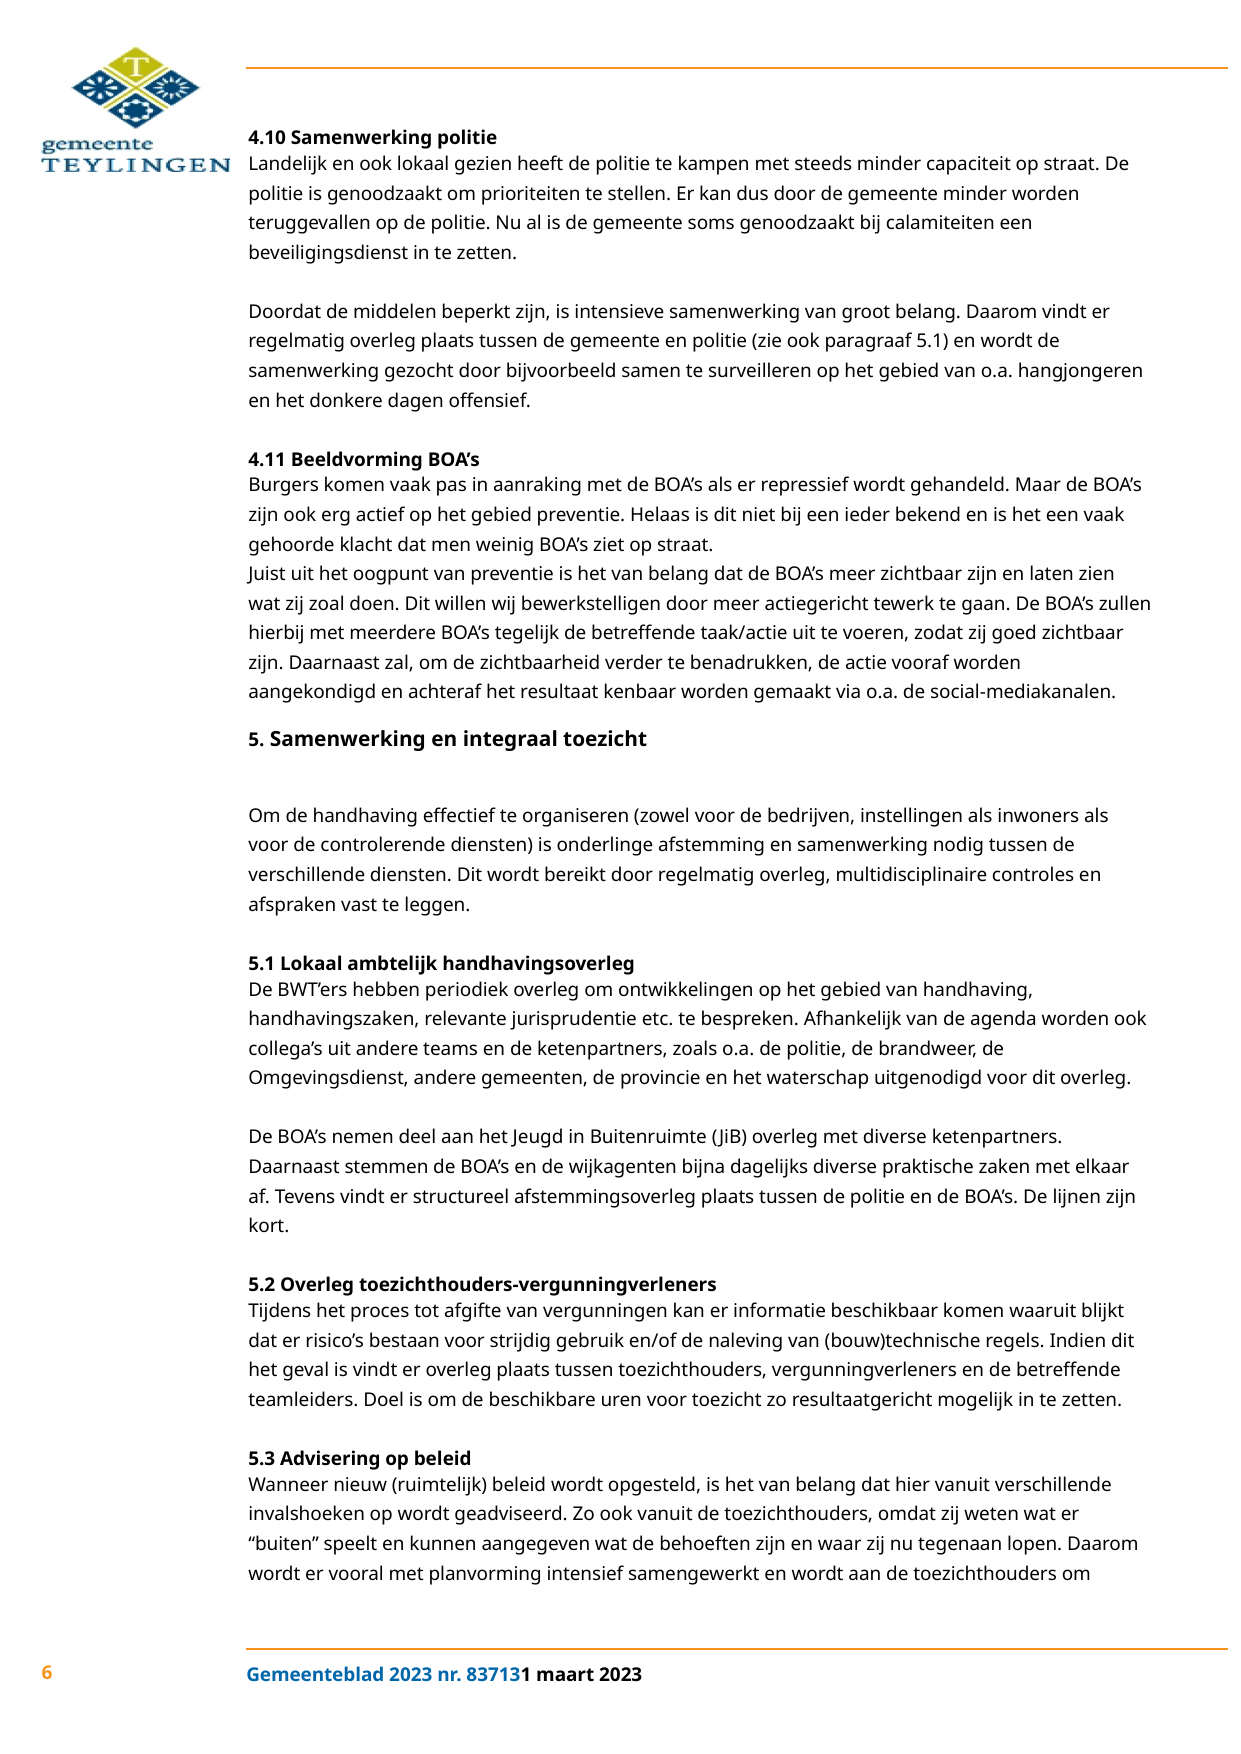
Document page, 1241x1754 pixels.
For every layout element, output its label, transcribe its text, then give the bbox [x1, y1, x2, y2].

text De BOA’s nemen deel aan het Jeugd in Buitenruimte (JiB) overleg met diverse ketenpartners. Daarnaast stemmen de BOA’s en de wijkagenten bijna dagelijks diverse praktische zaken met elkaar af. Tevens vindt er structureel afstemmingsoverleg plaats tussen de politie en de BOA’s. De lijnen zijn kort. [248, 1124, 1152, 1238]
text Wanneer nieuw (ruimtelijk) beleid wordt opgesteld, is het van belang dat hier vanuit verschillende invalshoeken op wordt geadviseerd. Zo ook vanuit de toezichthouders, omdat zij weten wat er “buiten” speelt en kunnen aangegeven wat de behoeften zijn en waar zij nu tegenaan lopen. Daarom wordt er vooral met planvorming intensief samengewerkt en wordt aan de toezichthouders om [248, 1471, 1152, 1585]
text 5. Samenwerking en integraal toezicht [248, 724, 1152, 753]
text 4.10 Samenwerking politie [248, 124, 1152, 150]
text 5.2 Overleg toezichthouders-vergunningverleners [248, 1272, 1152, 1297]
text Juist uit het oogpunt van preventie is het van belang dat de BOA’s meer zichtbaar zijn en laten zien wat zij zoal doen. Dit willen wij bewerkstelligen door meer actiegericht tewerk te gaan. De BOA’s zullen hierbij met meerdere BOA’s tegelijk de betreffende taak/actie uit te voeren, zodat zij goed zichtbaar zijn. Daarnaast zal, om de zichtbaarheid verder te benadrukken, de actie vooraf worden aangekondigd en achteraf het resultaat kenbaar worden gemaakt via o.a. de social-mediakanalen. [248, 560, 1152, 704]
text De BWT’ers hebben periodiek overleg om ontwikkelingen op het gebied van handhaving, handhavingszaken, relevante jurisprudentie etc. te bespreken. Afhankelijk van de agenda worden ook collega’s uit andere teams en de ketenpartners, zoals o.a. de politie, de brandweer, de Omgevingsdienst, andere gemeenten, de provincie en het waterschap uitgenodigd voor dit overleg. [248, 976, 1152, 1090]
text Om de handhaving effectief te organiseren (zowel voor de bedrijven, instellingen als inwoners als voor de controlerende diensten) is onderlinge afstemming en samenwerking nodig tussen de verschillende diensten. Dit wordt bereikt door regelmatig overleg, multidisciplinaire controles en afspraken vast te leggen. [248, 802, 1152, 917]
text Burgers komen vaak pas in aanraking met de BOA’s als er repressief wordt gehandeld. Maar de BOA’s zijn ook erg actief op het gebied preventie. Helaas is dit niet bij een ieder bekend en is het een vaak gehoorde klacht dat men weinig BOA’s ziet op straat. [248, 472, 1152, 557]
text Landelijk en ook lokaal gezien heeft de politie te kampen met steeds minder capaciteit op straat. De politie is genoodzaakt om prioriteiten te stellen. Er kan dus door de gemeente minder worden teruggevallen op de politie. Nu al is de gemeente soms genoodzaakt bij calamiteiten een beveiligingsdienst in te zetten. [248, 150, 1152, 264]
text Doordat de middelen beperkt zijn, is intensieve samenwerking van groot belang. Daarom vindt er regelmatig overleg plaats tussen de gemeente en politie (zie ook paragraaf 5.1) en wordt de samenwerking gezocht door bijvoorbeeld samen te surveilleren op het gebied van o.a. hangjongeren en het donkere dagen offensief. [248, 298, 1152, 412]
picture [41, 47, 231, 172]
text 5.3 Advisering op beleid [248, 1445, 1152, 1471]
text 4.11 Beeldvorming BOA’s [248, 446, 1152, 472]
text Tijdens het proces tot afgifte van vergunningen kan er informatie beschikbaar komen waaruit blijkt dat er risico’s bestaan voor strijdig gebruik en/of de naleving van (bouw)technische regels. Indien dit het geval is vindt er overleg plaats tussen toezichthouders, vergunningverleners en de betreffende teamleiders. Doel is om de beschikbare uren voor toezicht zo resultaatgericht mogelijk in te zetten. [248, 1297, 1152, 1412]
text 5.1 Lokaal ambtelijk handhavingsoverleg [248, 950, 1152, 976]
